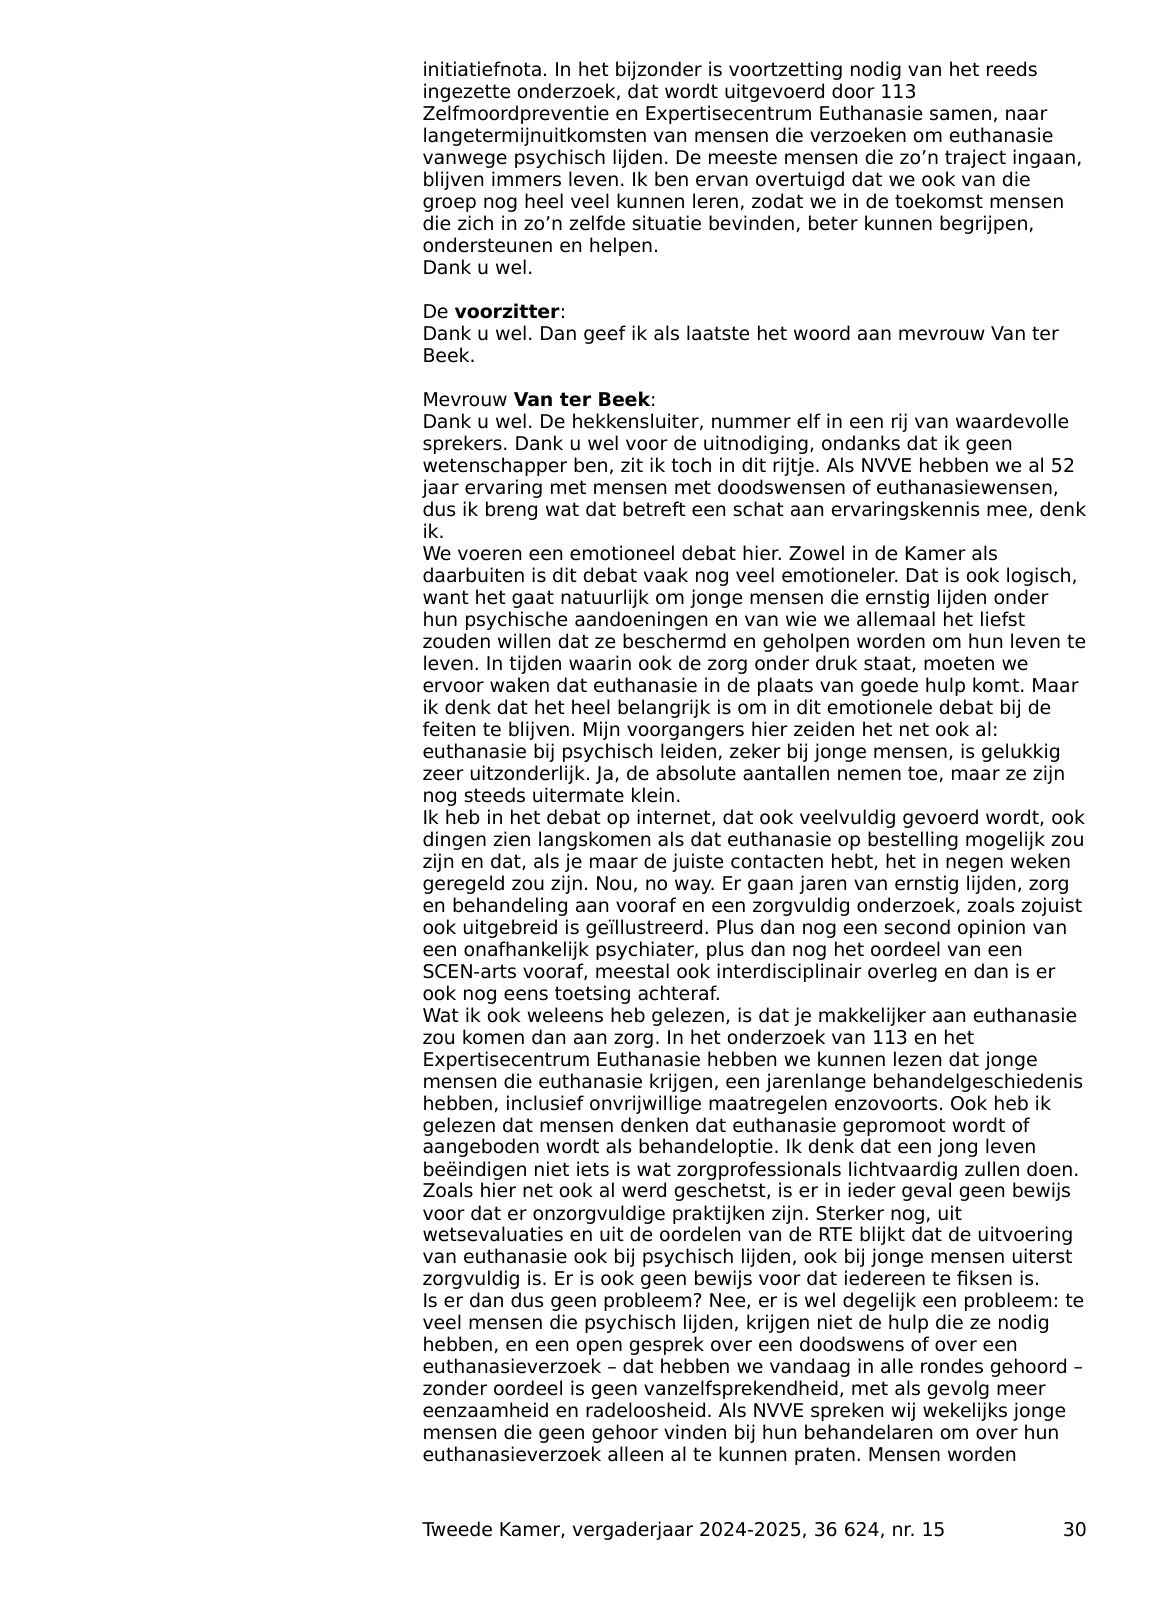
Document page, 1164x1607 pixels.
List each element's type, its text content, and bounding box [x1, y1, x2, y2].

text Mevrouw Van ter Beek: [422, 389, 1087, 411]
text Dank u wel. Dan geef ik als laatste het woord aan mevrouw Van ter Beek. [422, 323, 1087, 367]
text We voeren een emotioneel debat hier. Zowel in de Kamer als daarbuiten is dit debat vaak nog veel emotioneler. Dat is ook logisch, want het gaat natuurlijk om jonge mensen die ernstig lijden onder hun psychische aandoeningen en van wie we allemaal het liefst zouden willen dat ze beschermd en geholpen worden om hun leven te leven. In tijden waarin ook de zorg onder druk staat, moeten we ervoor waken dat euthanasie in de plaats van goede hulp komt. Maar ik denk dat het heel belangrijk is om in dit emotionele debat bij de feiten te blijven. Mijn voorgangers hier zeiden het net ook al: euthanasie bij psychisch leiden, zeker bij jonge mensen, is gelukkig zeer uitzonderlijk. Ja, de absolute aantallen nemen toe, maar ze zijn nog steeds uitermate klein. [422, 543, 1087, 807]
text Wat ik ook weleens heb gelezen, is dat je makkelijker aan euthanasie zou komen dan aan zorg. In het onderzoek van 113 en het Expertisecentrum Euthanasie hebben we kunnen lezen dat jonge mensen die euthanasie krijgen, een jarenlange behandelgeschiedenis hebben, inclusief onvrijwillige maatregelen enzovoorts. Ook heb ik gelezen dat mensen denken dat euthanasie gepromoot wordt of aangeboden wordt als behandeloptie. Ik denk dat een jong leven beëindigen niet iets is wat zorgprofessionals lichtvaardig zullen doen. Zoals hier net ook al werd geschetst, is er in ieder geval geen bewijs voor dat er onzorgvuldige praktijken zijn. Sterker nog, uit wetsevaluaties en uit de oordelen van de RTE blijkt dat de uitvoering van euthanasie ook bij psychisch lijden, ook bij jonge mensen uiterst zorgvuldig is. Er is ook geen bewijs voor dat iedereen te fiksen is. [422, 1004, 1087, 1290]
text initiatiefnota. In het bijzonder is voortzetting nodig van het reeds ingezette onderzoek, dat wordt uitgevoerd door 113 Zelfmoordpreventie en Expertisecentrum Euthanasie samen, naar langetermijnuitkomsten van mensen die verzoeken om euthanasie vanwege psychisch lijden. De meeste mensen die zo’n traject ingaan, blijven immers leven. Ik ben ervan overtuigd dat we ook van die groep nog heel veel kunnen leren, zodat we in de toekomst mensen die zich in zo’n zelfde situatie bevinden, beter kunnen begrijpen, ondersteunen en helpen. [422, 59, 1087, 257]
text Dank u wel. [422, 257, 1087, 279]
text Ik heb in het debat op internet, dat ook veelvuldig gevoerd wordt, ook dingen zien langskomen als dat euthanasie op bestelling mogelijk zou zijn en dat, als je maar de juiste contacten hebt, het in negen weken geregeld zou zijn. Nou, no way. Er gaan jaren van ernstig lijden, zorg en behandeling aan vooraf en een zorgvuldig onderzoek, zoals zojuist ook uitgebreid is geïllustreerd. Plus dan nog een second opinion van een onafhankelijk psychiater, plus dan nog het oordeel van een SCEN-arts vooraf, meestal ook interdisciplinair overleg en dan is er ook nog eens toetsing achteraf. [422, 807, 1087, 1004]
text De voorzitter: [422, 301, 1087, 323]
text Dank u wel. De hekkensluiter, nummer elf in een rij van waardevolle sprekers. Dank u wel voor de uitnodiging, ondanks dat ik geen wetenschapper ben, zit ik toch in dit rijtje. Als NVVE hebben we al 52 jaar ervaring met mensen met doodswensen of euthanasiewensen, dus ik breng wat dat betreft een schat aan ervaringskennis mee, denk ik. [422, 411, 1087, 543]
text Is er dan dus geen probleem? Nee, er is wel degelijk een probleem: te veel mensen die psychisch lijden, krijgen niet de hulp die ze nodig hebben, en een open gesprek over een doodswens of over een euthanasieverzoek – dat hebben we vandaag in alle rondes gehoord – zonder oordeel is geen vanzelfsprekendheid, met als gevolg meer eenzaamheid en radeloosheid. Als NVVE spreken wij wekelijks jonge mensen die geen gehoor vinden bij hun behandelaren om over hun euthanasieverzoek alleen al te kunnen praten. Mensen worden [422, 1290, 1087, 1466]
